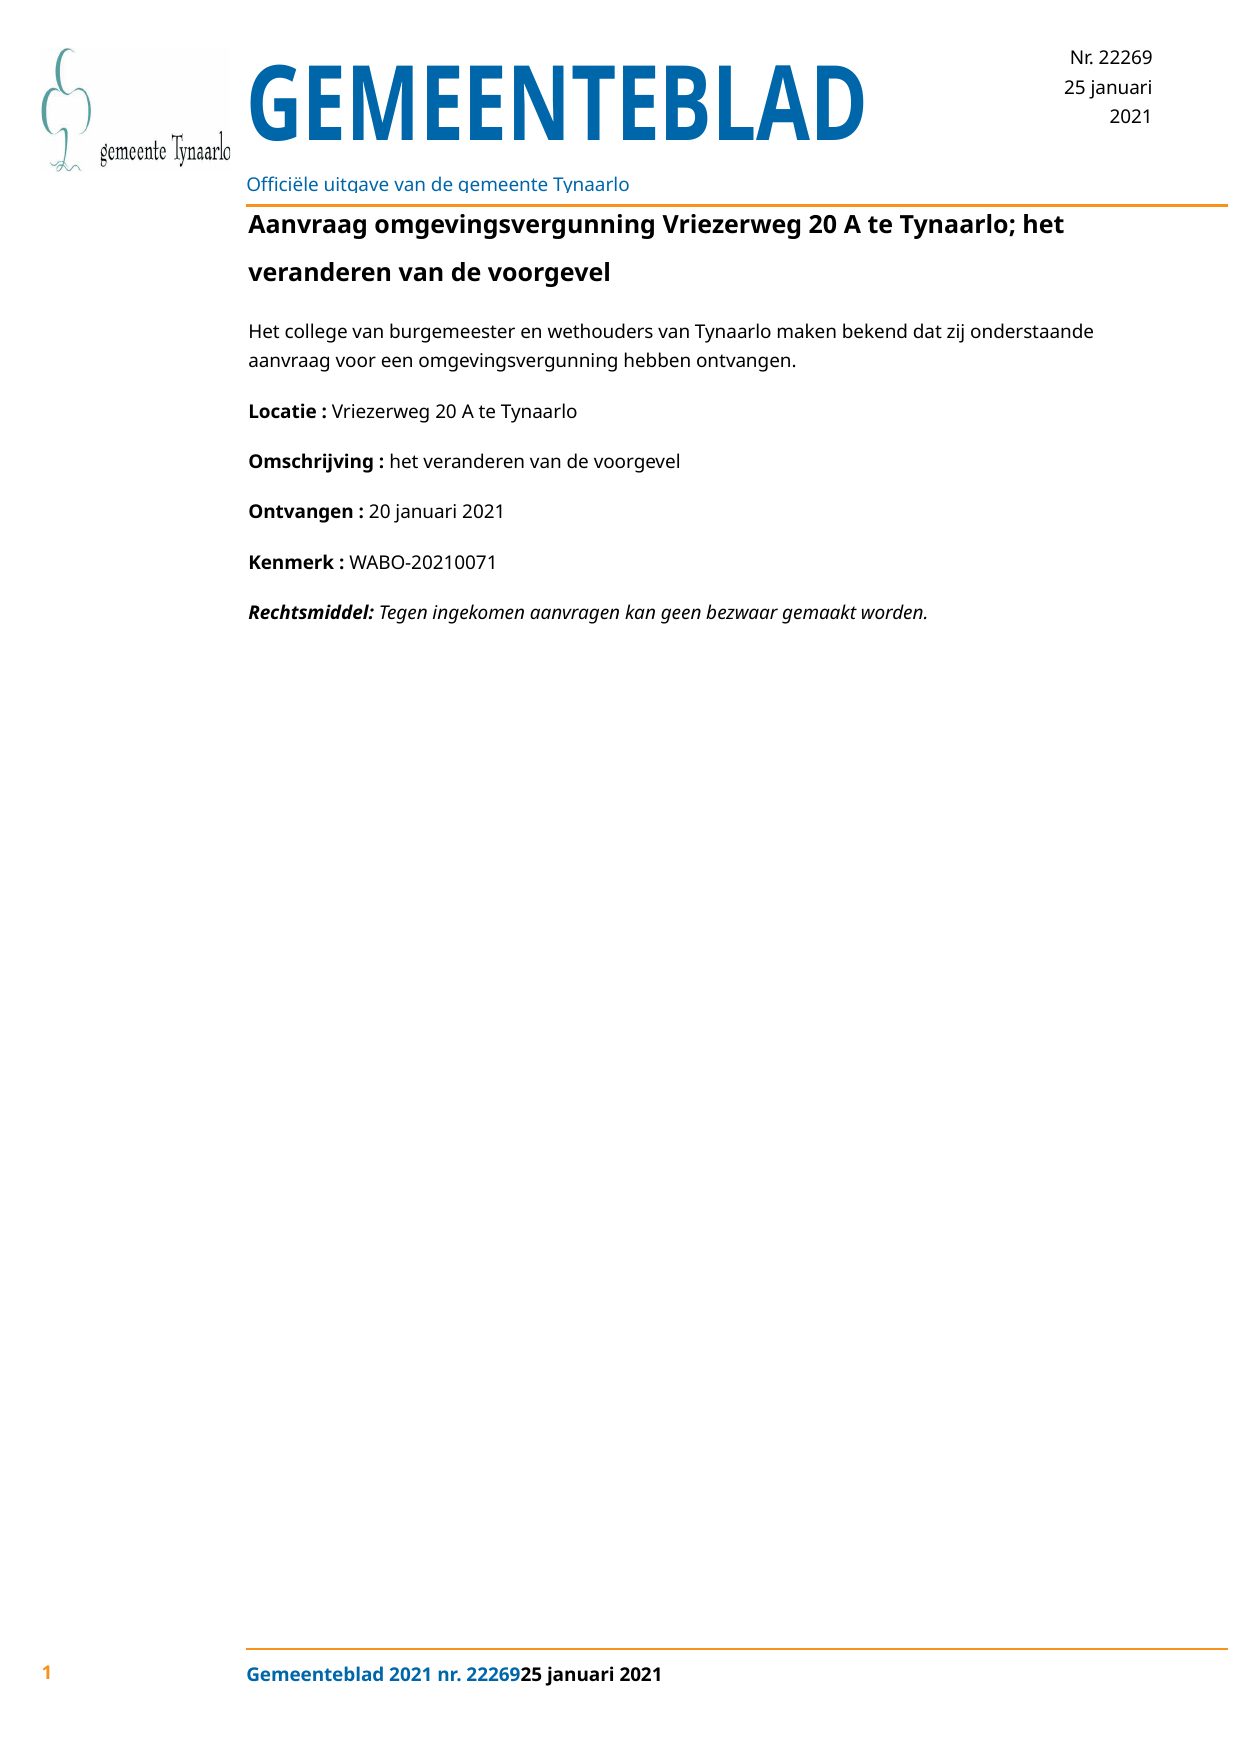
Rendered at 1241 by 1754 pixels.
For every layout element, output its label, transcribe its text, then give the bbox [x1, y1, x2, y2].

text Aanvraag omgevingsvergunning Vriezerweg 20 A te Tynaarlo; het veranderen van de voorgevel [248, 207, 1152, 288]
text Rechtsmiddel: Tegen ingekomen aanvragen kan geen bezwaar gemaakt worden. [248, 599, 1152, 625]
text Ontvangen : 20 januari 2021 [248, 499, 1152, 524]
picture [41, 47, 231, 172]
text Kenmerk : WABO-20210071 [248, 549, 1152, 575]
text Locatie : Vriezerweg 20 A te Tynaarlo [248, 398, 1152, 424]
text Het college van burgemeester en wethouders van Tynaarlo maken bekend dat zij onderstaande aanvraag voor een omgevingsvergunning hebben ontvangen. [248, 318, 1152, 373]
text Omschrijving : het veranderen van de voorgevel [248, 448, 1152, 474]
